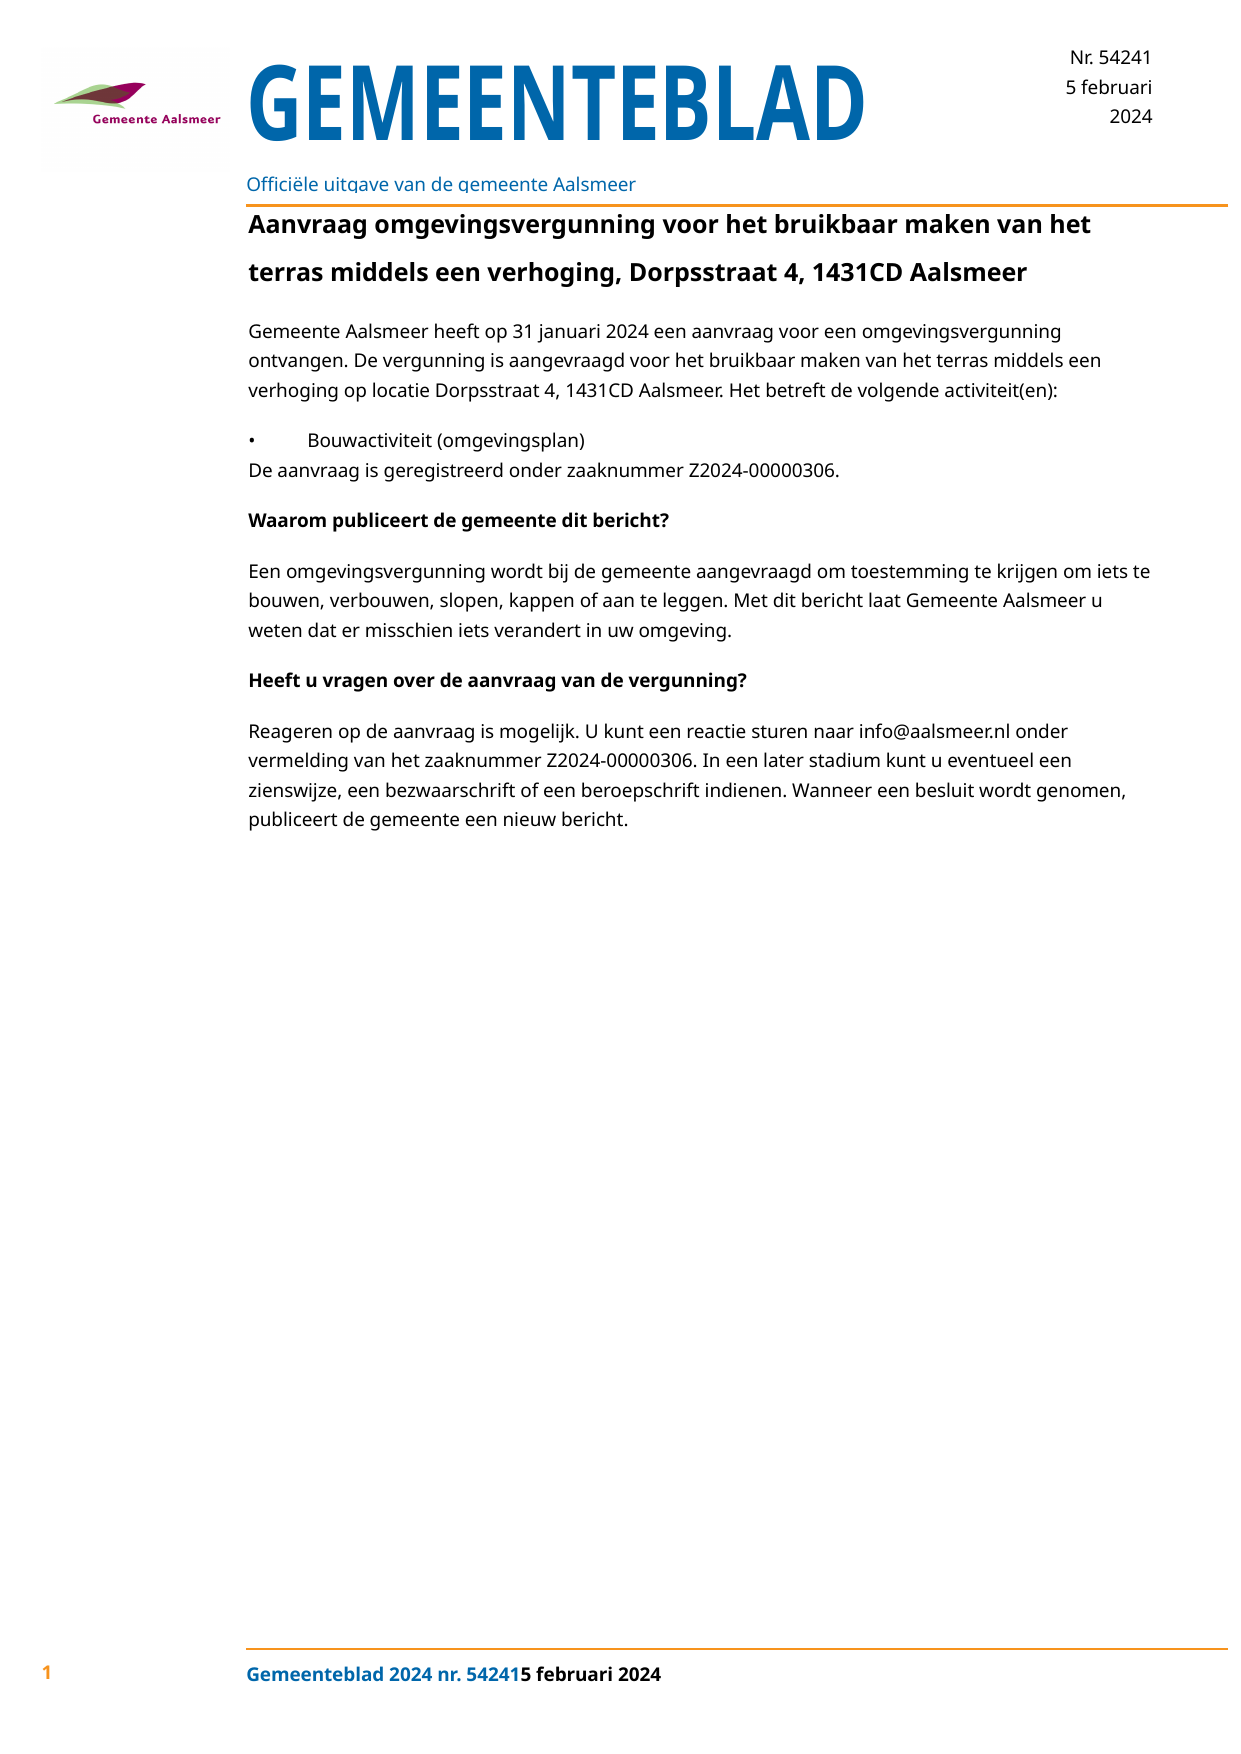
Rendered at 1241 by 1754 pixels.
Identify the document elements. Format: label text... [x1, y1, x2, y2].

list Bouwactiviteit (omgevingsplan) [248, 427, 1152, 453]
text Heeft u vragen over de aanvraag van de vergunning? [248, 667, 1152, 693]
picture [41, 47, 231, 172]
text De aanvraag is geregistreerd onder zaaknummer Z2024-00000306. [248, 457, 1152, 483]
text Reageren op de aanvraag is mogelijk. U kunt een reactie sturen naar info@aalsmeer.nl onder vermelding van het zaaknummer Z2024-00000306. In een later stadium kunt u eventueel een zienswijze, een bezwaarschrift of een beroepschrift indienen. Wanneer een besluit wordt genomen, publiceert de gemeente een nieuw bericht. [248, 718, 1152, 832]
text Gemeente Aalsmeer heeft op 31 januari 2024 een aanvraag voor een omgevingsvergunning ontvangen. De vergunning is aangevraagd voor het bruikbaar maken van het terras middels een verhoging op locatie Dorpsstraat 4, 1431CD Aalsmeer. Het betreft de volgende activiteit(en): [248, 318, 1152, 403]
text Een omgevingsvergunning wordt bij de gemeente aangevraagd om toestemming te krijgen om iets te bouwen, verbouwen, slopen, kappen of aan te leggen. Met dit bericht laat Gemeente Aalsmeer u weten dat er misschien iets verandert in uw omgeving. [248, 558, 1152, 643]
text Aanvraag omgevingsvergunning voor het bruikbaar maken van het terras middels een verhoging, Dorpsstraat 4, 1431CD Aalsmeer [248, 207, 1152, 288]
text Waarom publiceert de gemeente dit bericht? [248, 507, 1152, 533]
